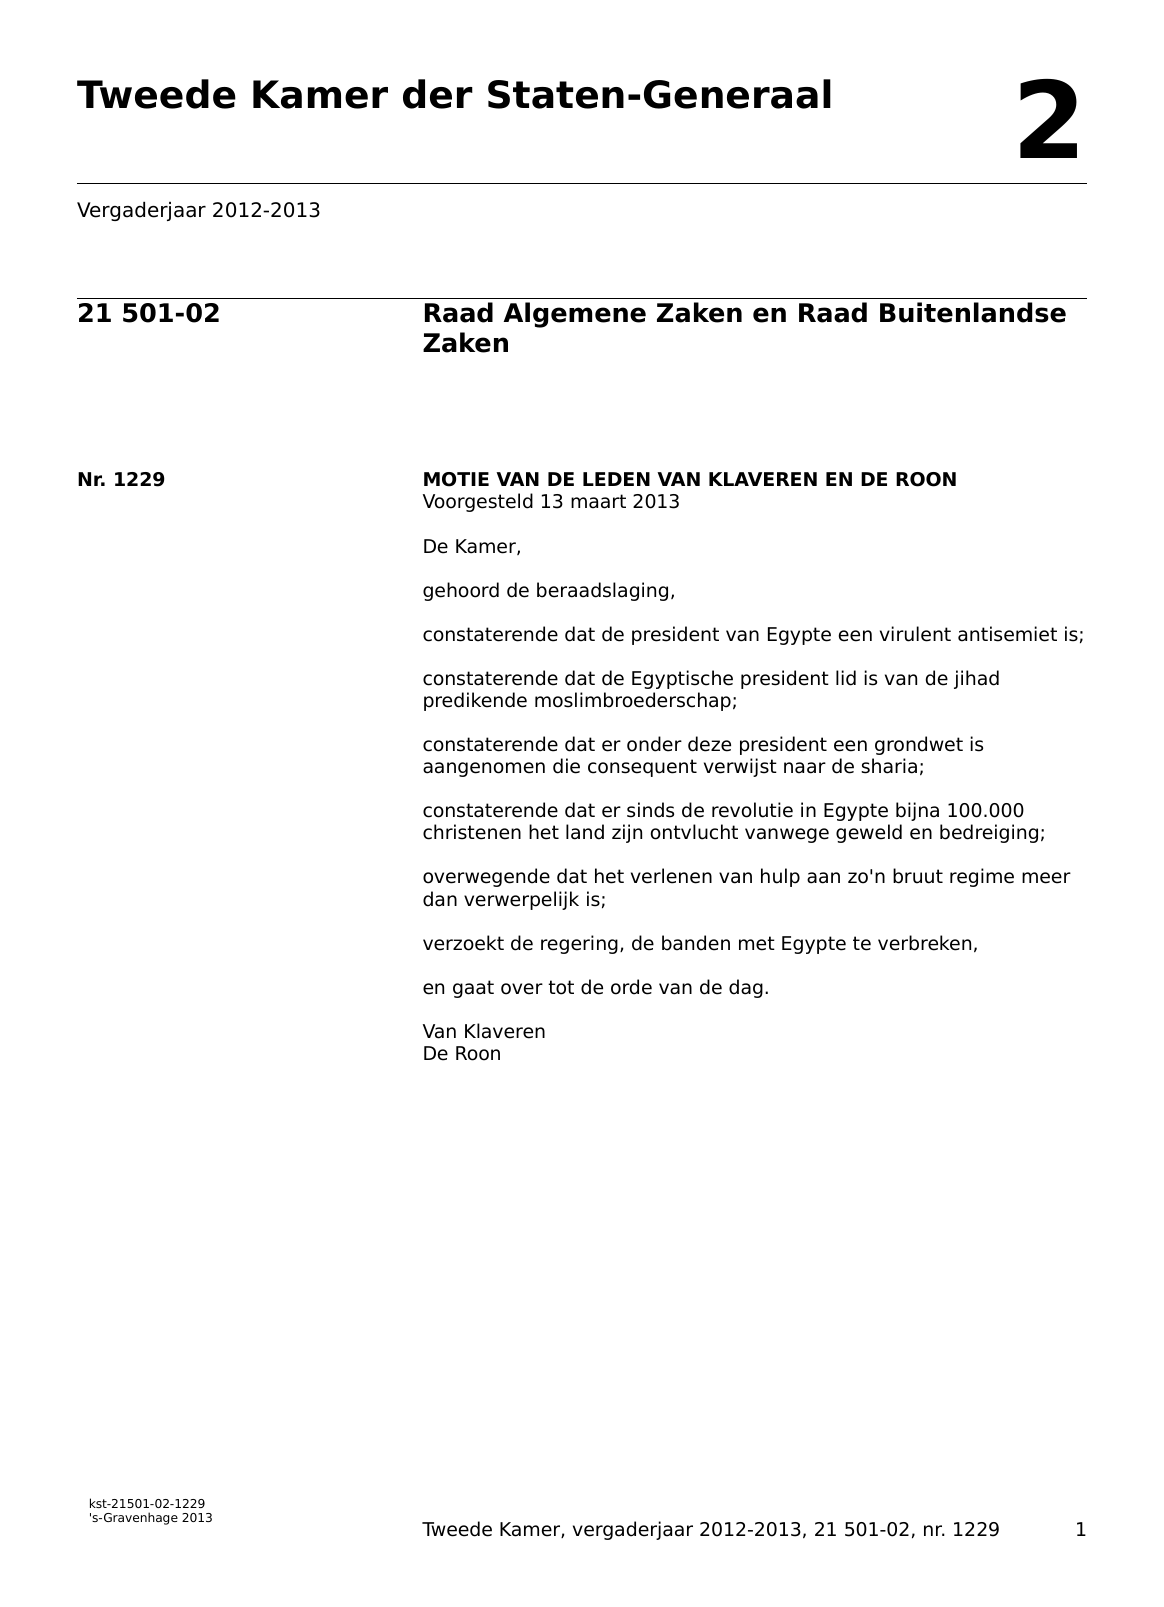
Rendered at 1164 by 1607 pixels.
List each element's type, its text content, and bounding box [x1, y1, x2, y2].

text De Roon [422, 1043, 1087, 1065]
table_cell Vergaderjaar 2012-2013 [77, 184, 1087, 298]
text constaterende dat er sinds de revolutie in Egypte bijna 100.000 christenen het land zijn ontvlucht vanwege geweld en bedreiging; [422, 800, 1087, 844]
text Voorgesteld 13 maart 2013 [422, 491, 1087, 513]
text verzoekt de regering, de banden met Egypte te verbreken, [422, 933, 1087, 954]
text De Kamer, [422, 536, 1087, 557]
text kst-21501-02-1229 [88, 1497, 323, 1511]
text en gaat over tot de orde van de dag. [422, 977, 1087, 999]
text constaterende dat de Egyptische president lid is van de jihad predikende moslimbroederschap; [422, 668, 1087, 712]
table_header 2 [886, 59, 1087, 183]
text Van Klaveren [422, 1021, 1087, 1043]
table_header Tweede Kamer der Staten-Generaal [77, 59, 886, 183]
subtitle Nr. 1229 MOTIE VAN DE LEDEN VAN KLAVEREN EN DE ROON [77, 469, 1087, 491]
text gehoord de beraadslaging, [422, 580, 1087, 602]
text constaterende dat de president van Egypte een virulent antisemiet is; [422, 624, 1087, 646]
text constaterende dat er onder deze president een grondwet is aangenomen die consequent verwijst naar de sharia; [422, 734, 1087, 778]
subtitle 21 501-02 Raad Algemene Zaken en Raad Buitenlandse Zaken [77, 299, 1087, 358]
text 's-Gravenhage 2013 [88, 1511, 323, 1525]
text overwegende dat het verlenen van hulp aan zo'n bruut regime meer dan verwerpelijk is; [422, 866, 1087, 910]
